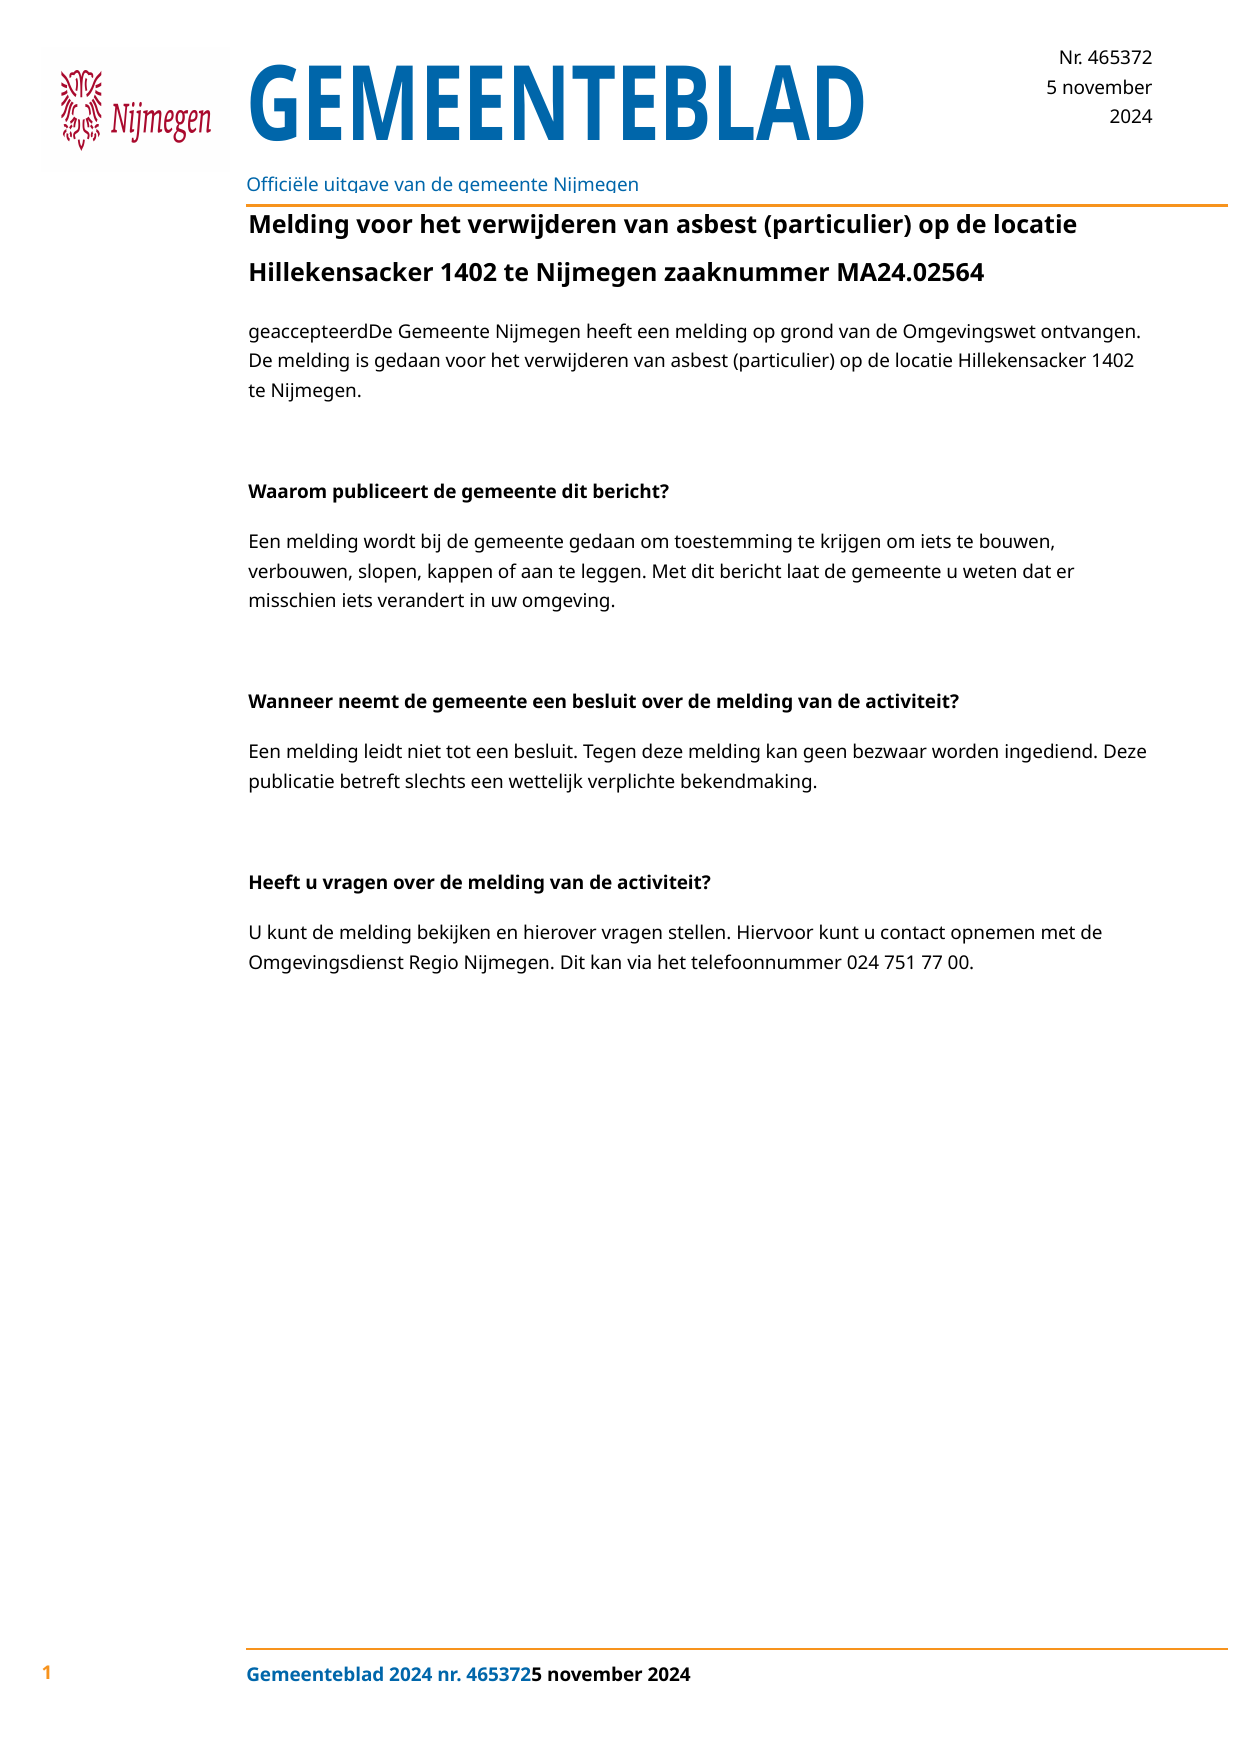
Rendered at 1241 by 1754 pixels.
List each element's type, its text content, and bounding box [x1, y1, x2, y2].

text Melding voor het verwijderen van asbest (particulier) op de locatie Hillekensacker 1402 te Nijmegen zaaknummer MA24.02564 [248, 207, 1152, 288]
text Wanneer neemt de gemeente een besluit over de melding van de activiteit? [248, 688, 1152, 714]
text geaccepteerdDe Gemeente Nijmegen heeft een melding op grond van de Omgevingswet ontvangen. De melding is gedaan voor het verwijderen van asbest (particulier) op de locatie Hillekensacker 1402 te Nijmegen. [248, 318, 1152, 403]
text U kunt de melding bekijken en hierover vragen stellen. Hiervoor kunt u contact opnemen met de Omgevingsdienst Regio Nijmegen. Dit kan via het telefoonnummer 024 751 77 00. [248, 919, 1152, 975]
text Waarom publiceert de gemeente dit bericht? [248, 478, 1152, 504]
text Een melding leidt niet tot een besluit. Tegen deze melding kan geen bezwaar worden ingediend. Deze publicatie betreft slechts een wettelijk verplichte bekendmaking. [248, 739, 1152, 794]
text Een melding wordt bij de gemeente gedaan om toestemming te krijgen om iets te bouwen, verbouwen, slopen, kappen of aan te leggen. Met dit bericht laat de gemeente u weten dat er misschien iets verandert in uw omgeving. [248, 528, 1152, 613]
picture [41, 47, 231, 172]
text Heeft u vragen over de melding van de activiteit? [248, 869, 1152, 895]
